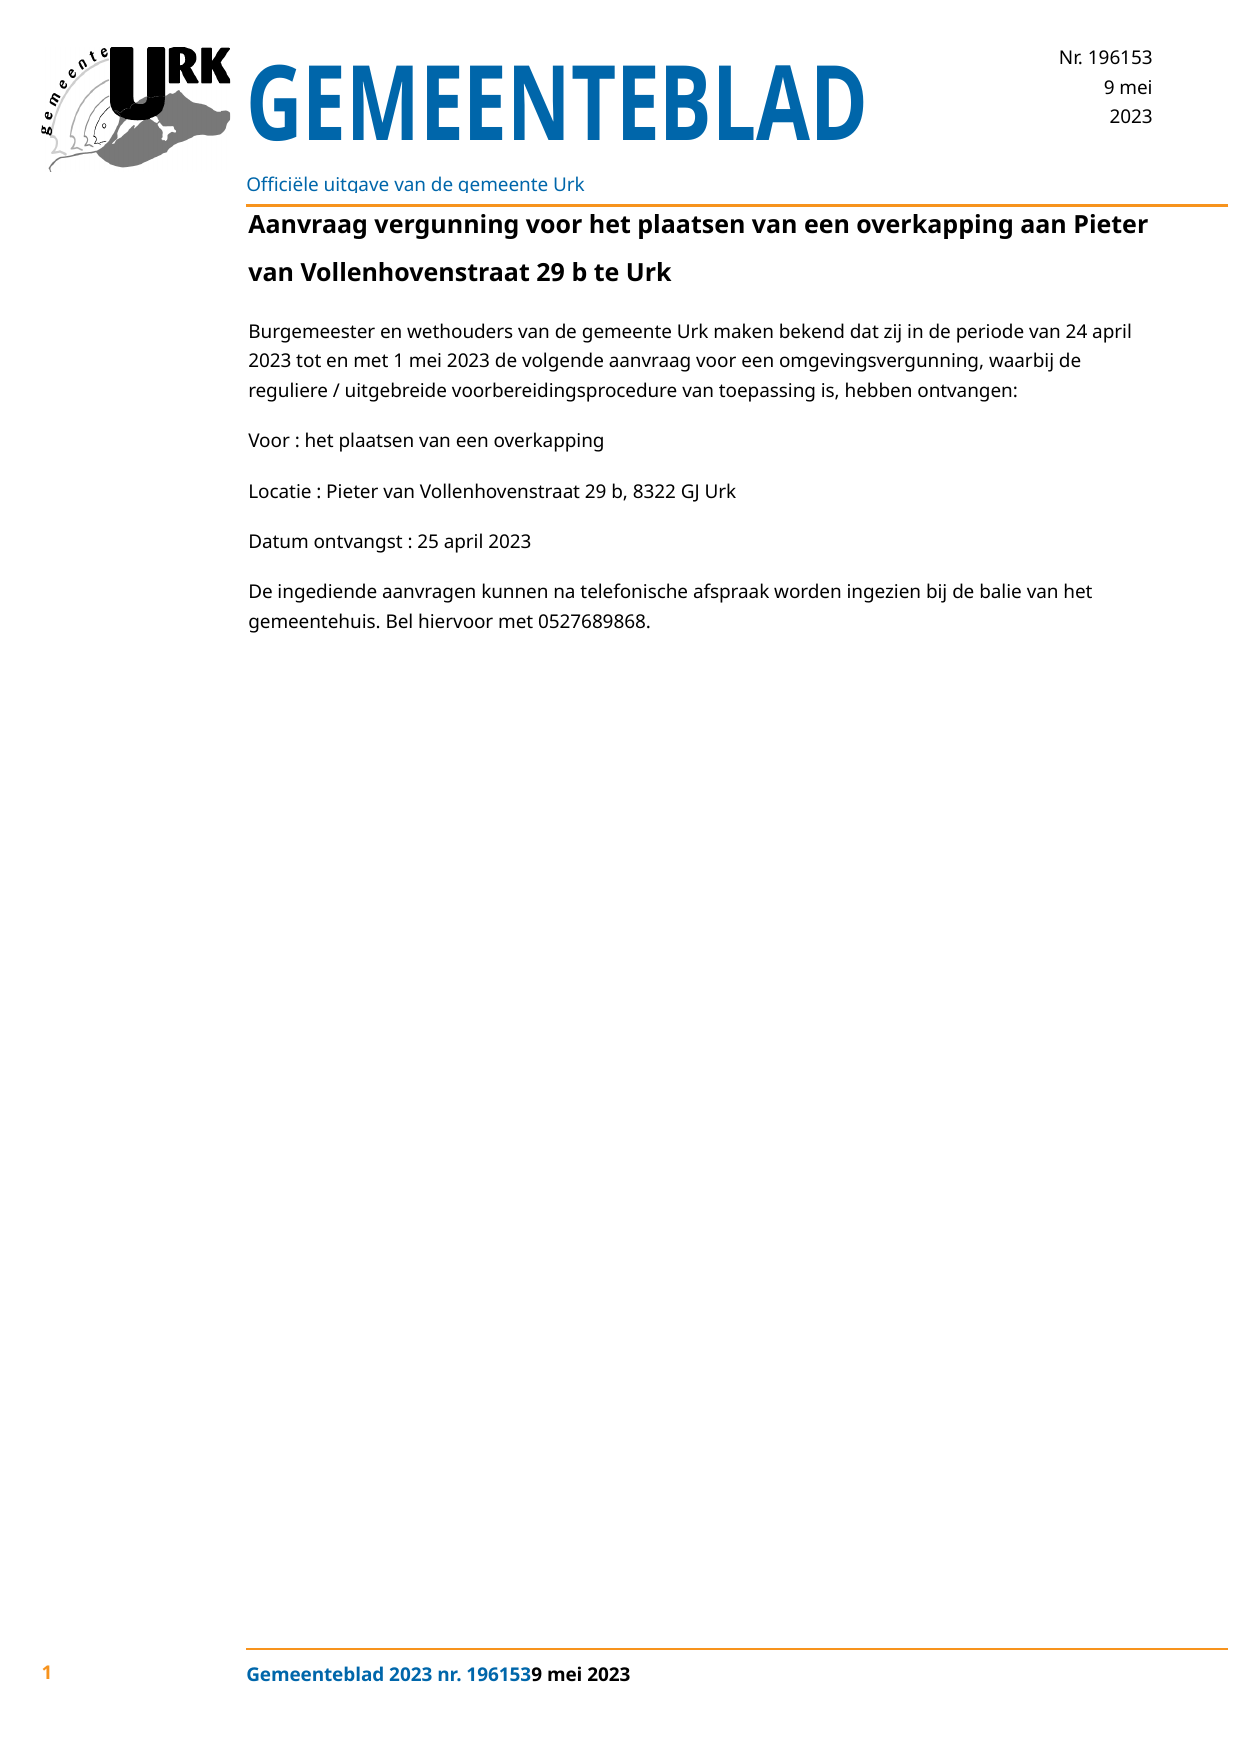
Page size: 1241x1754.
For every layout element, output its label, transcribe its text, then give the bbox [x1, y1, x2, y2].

text De ingediende aanvragen kunnen na telefonische afspraak worden ingezien bij de balie van het gemeentehuis. Bel hiervoor met 0527689868. [248, 579, 1152, 634]
text Datum ontvangst : 25 april 2023 [248, 528, 1152, 554]
text Locatie : Pieter van Vollenhovenstraat 29 b, 8322 GJ Urk [248, 478, 1152, 504]
text Burgemeester en wethouders van de gemeente Urk maken bekend dat zij in de periode van 24 april 2023 tot en met 1 mei 2023 de volgende aanvraag voor een omgevingsvergunning, waarbij de reguliere / uitgebreide voorbereidingsprocedure van toepassing is, hebben ontvangen: [248, 318, 1152, 403]
picture [41, 47, 231, 172]
text Aanvraag vergunning voor het plaatsen van een overkapping aan Pieter van Vollenhovenstraat 29 b te Urk [248, 207, 1152, 288]
text Voor : het plaatsen van een overkapping [248, 427, 1152, 453]
